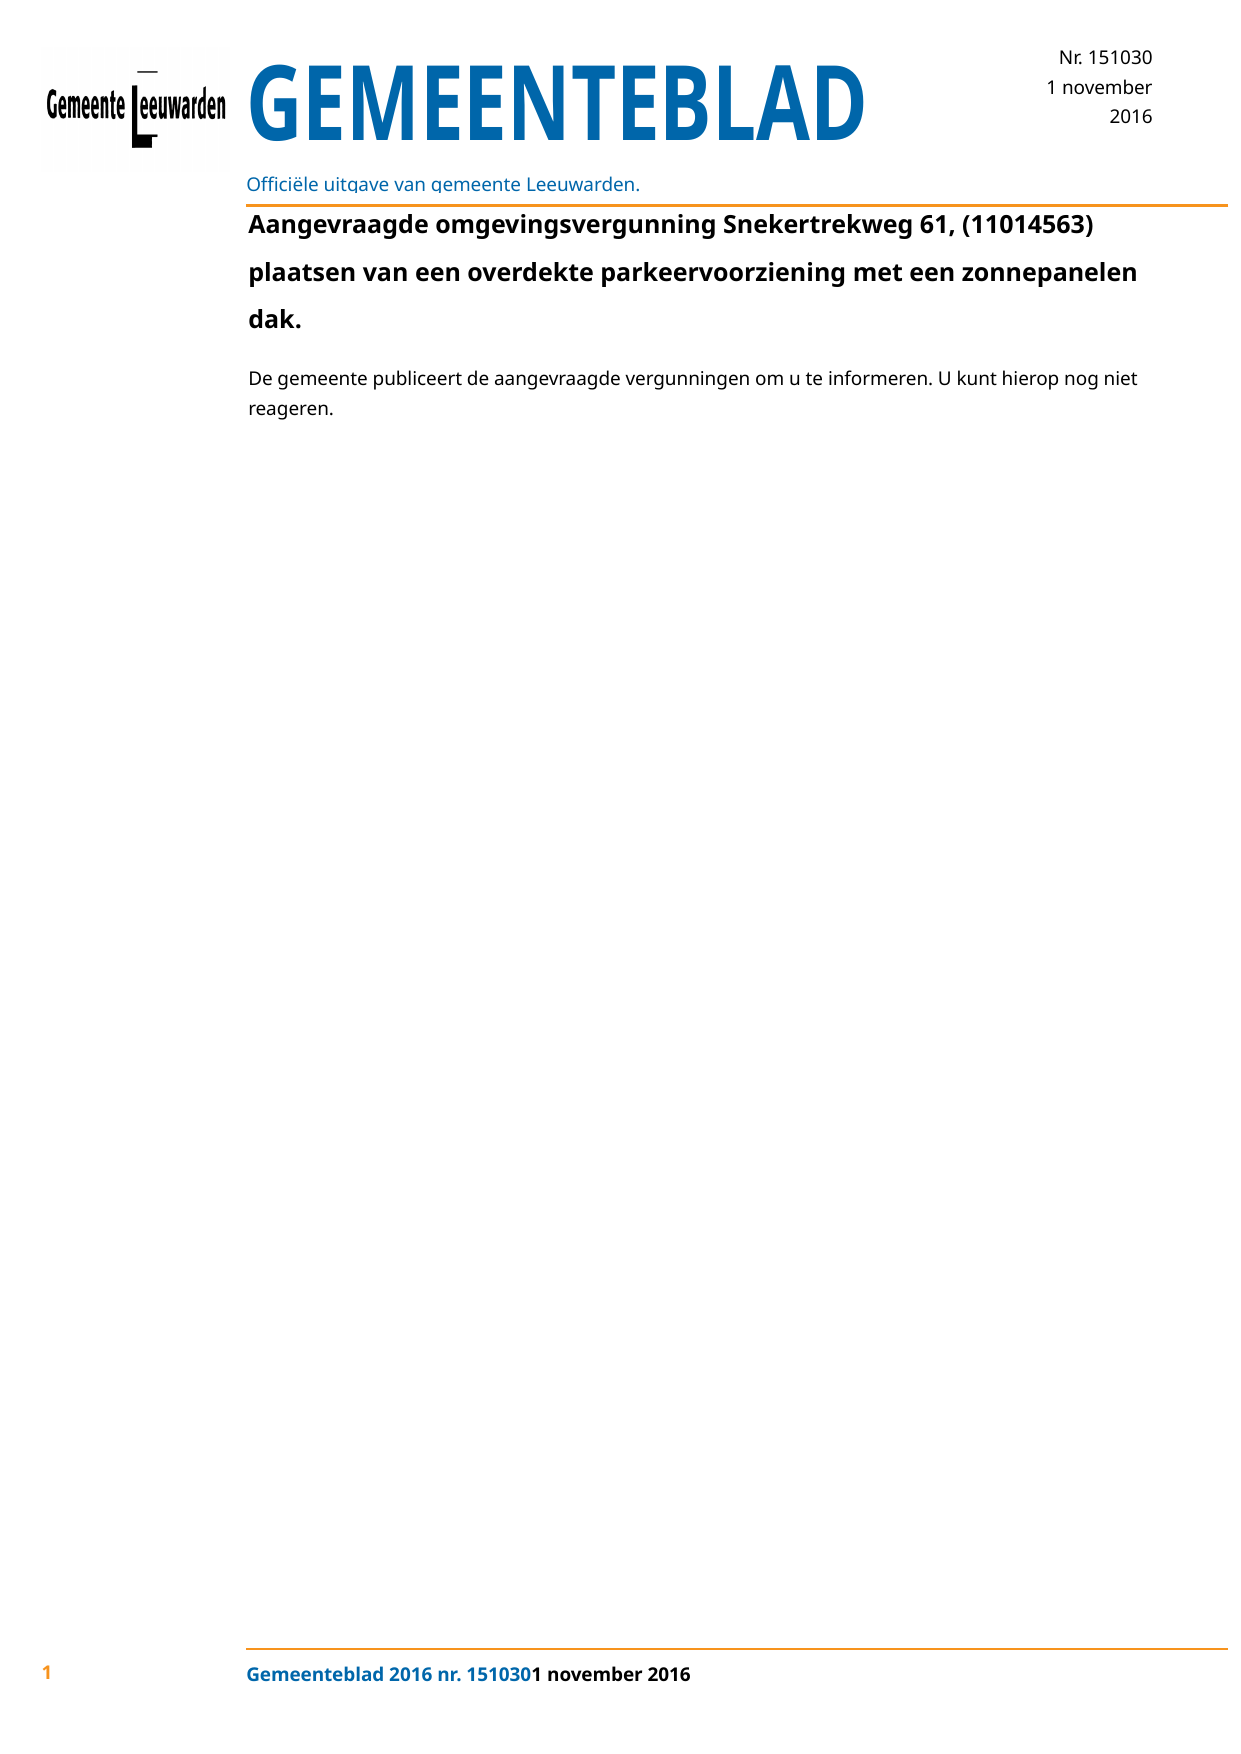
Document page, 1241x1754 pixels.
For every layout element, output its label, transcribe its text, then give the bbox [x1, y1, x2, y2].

text De gemeente publiceert de aangevraagde vergunningen om u te informeren. U kunt hierop nog niet reageren. [248, 366, 1152, 421]
text Aangevraagde omgevingsvergunning Snekertrekweg 61, (11014563) plaatsen van een overdekte parkeervoorziening met een zonnepanelen dak. [248, 207, 1152, 336]
picture [41, 47, 231, 172]
